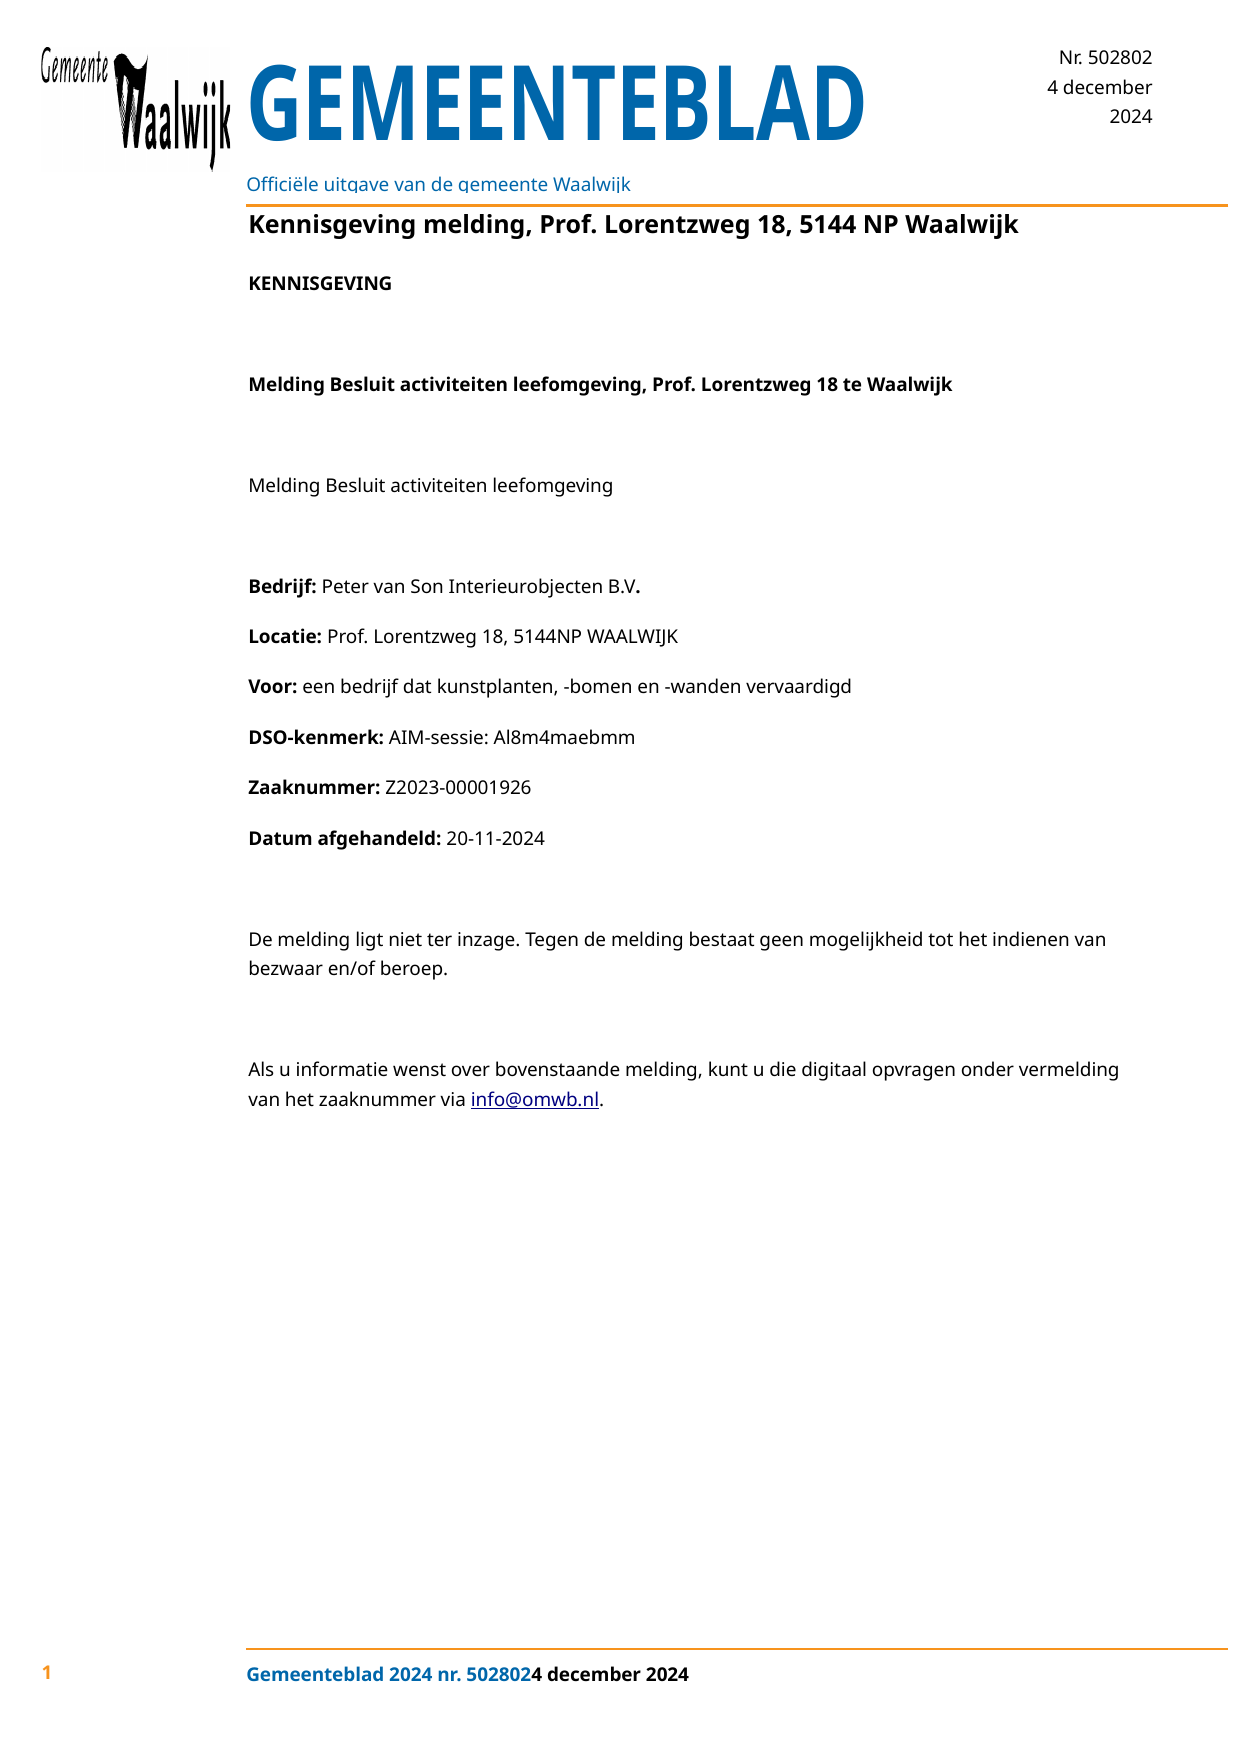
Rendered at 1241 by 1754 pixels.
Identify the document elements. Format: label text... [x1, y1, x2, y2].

text Zaaknummer: Z2023-00001926 [248, 774, 1152, 800]
text Melding Besluit activiteiten leefomgeving, Prof. Lorentzweg 18 te Waalwijk [248, 371, 1152, 397]
text Melding Besluit activiteiten leefomgeving [248, 472, 1152, 498]
text Locatie: Prof. Lorentzweg 18, 5144NP WAALWIJK [248, 623, 1152, 649]
picture [41, 47, 231, 172]
text KENNISGEVING [248, 270, 1152, 296]
text Datum afgehandeld: 20-11-2024 [248, 825, 1152, 851]
text Als u informatie wenst over bovenstaande melding, kunt u die digitaal opvragen onder vermelding van het zaaknummer via info@omwb.nl. [248, 1056, 1152, 1111]
text Bedrijf: Peter van Son Interieurobjecten B.V. [248, 573, 1152, 598]
text Kennisgeving melding, Prof. Lorentzweg 18, 5144 NP Waalwijk [248, 207, 1152, 241]
text De melding ligt niet ter inzage. Tegen de melding bestaat geen mogelijkheid tot het indienen van bezwaar en/of beroep. [248, 926, 1152, 981]
text DSO-kenmerk: AIM-sessie: Al8m4maebmm [248, 724, 1152, 750]
text Voor: een bedrijf dat kunstplanten, -bomen en -wanden vervaardigd [248, 674, 1152, 699]
